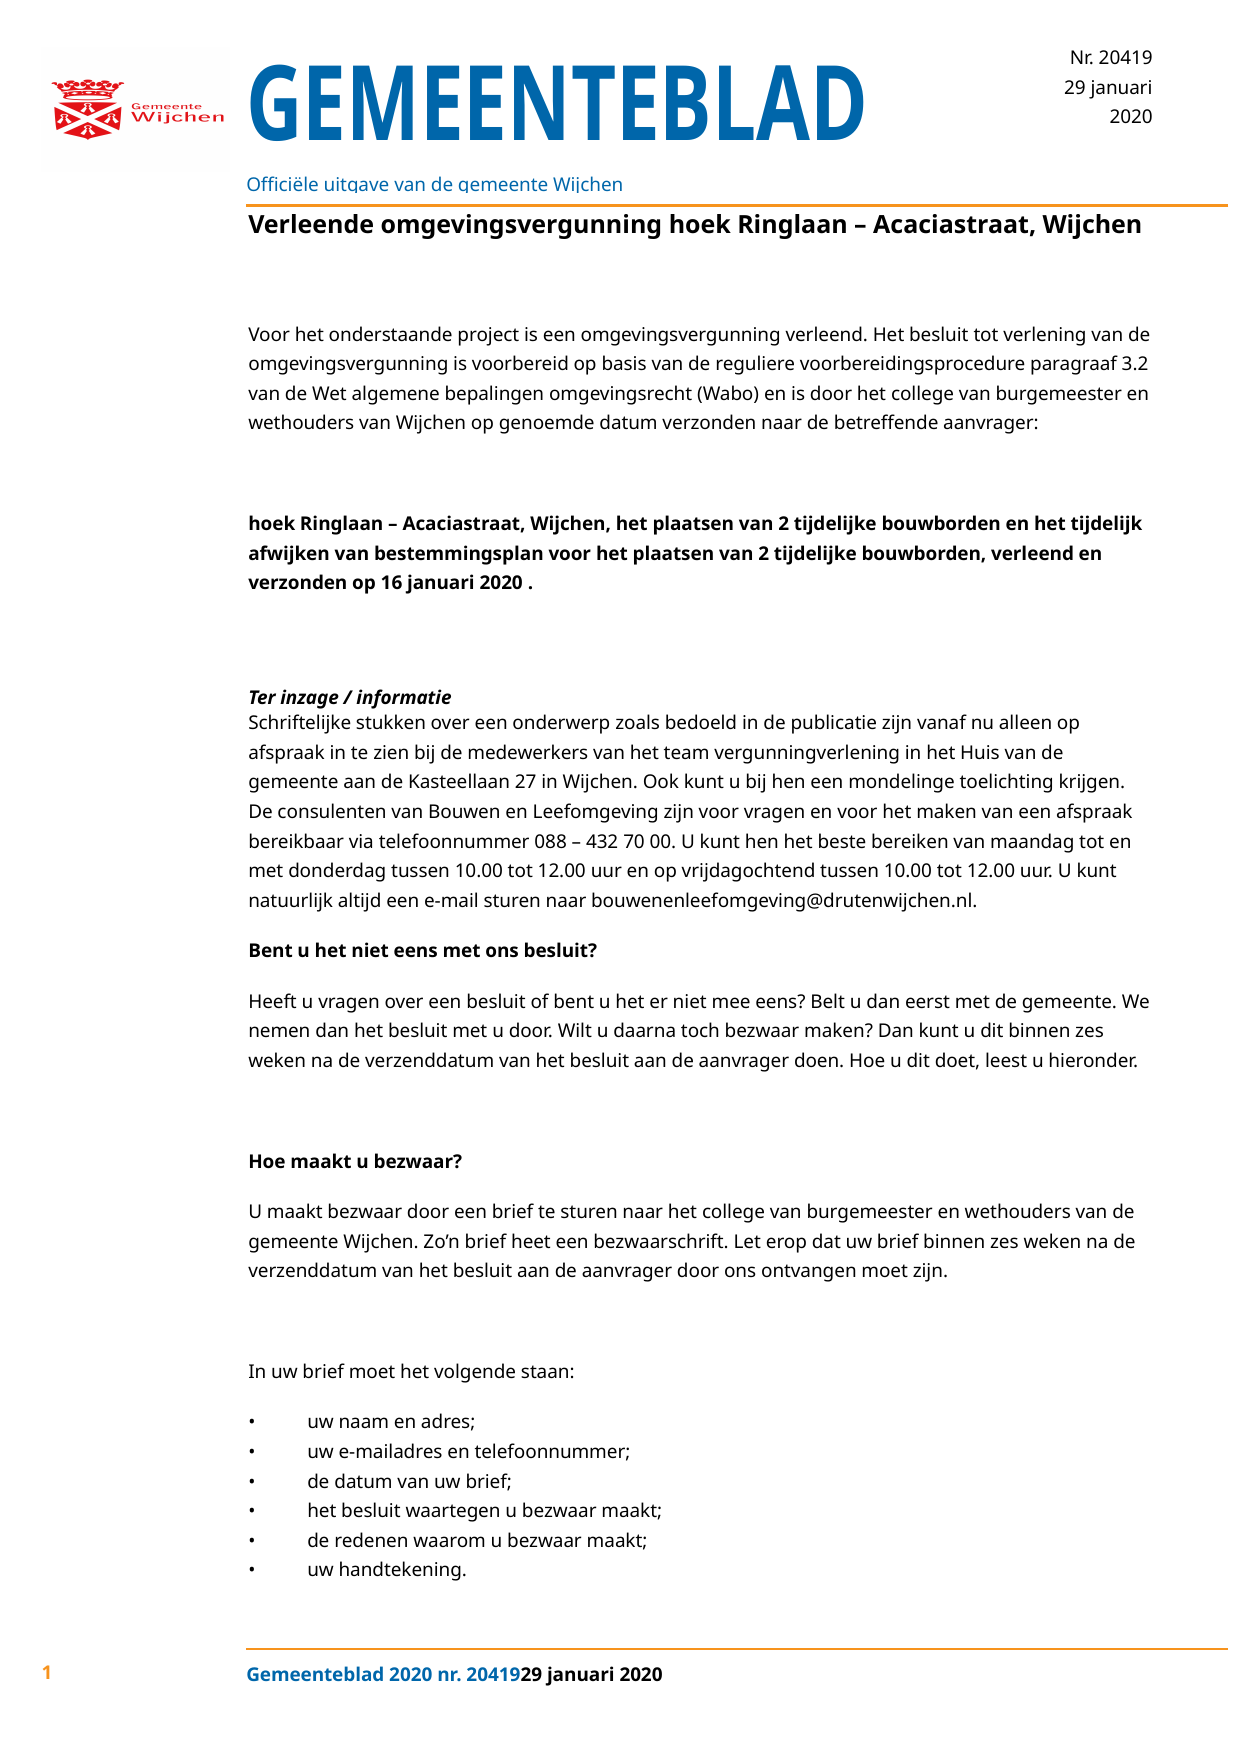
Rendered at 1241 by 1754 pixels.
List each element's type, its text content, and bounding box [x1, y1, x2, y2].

text U maakt bezwaar door een brief te sturen naar het college van burgemeester en wethouders van de gemeente Wijchen. Zo’n brief heet een bezwaarschrift. Let erop dat uw brief binnen zes weken na de verzenddatum van het besluit aan de aanvrager door ons ontvangen moet zijn. [248, 1198, 1152, 1283]
text Voor het onderstaande project is een omgevingsvergunning verleend. Het besluit tot verlening van de omgevingsvergunning is voorbereid op basis van de reguliere voorbereidingsprocedure paragraaf 3.2 van de Wet algemene bepalingen omgevingsrecht (Wabo) en is door het college van burgemeester en wethouders van Wijchen op genoemde datum verzonden naar de betreffende aanvrager: [248, 321, 1152, 435]
text Verleende omgevingsvergunning hoek Ringlaan – Acaciastraat, Wijchen [248, 207, 1152, 241]
list de datum van uw brief; [248, 1468, 1152, 1494]
list uw handtekening. [248, 1557, 1152, 1582]
text hoek Ringlaan – Acaciastraat, Wijchen, het plaatsen van 2 tijdelijke bouwborden en het tijdelijk afwijken van bestemmingsplan voor het plaatsen van 2 tijdelijke bouwborden, verleend en verzonden op 16 januari 2020 . [248, 510, 1152, 595]
text Bent u het niet eens met ons besluit? [248, 937, 1152, 963]
text Heeft u vragen over een besluit of bent u het er niet mee eens? Belt u dan eerst met de gemeente. We nemen dan het besluit met u door. Wilt u daarna toch bezwaar maken? Dan kunt u dit binnen zes weken na de verzenddatum van het besluit aan de aanvrager doen. Hoe u dit doet, leest u hieronder. [248, 988, 1152, 1073]
list uw naam en adres; [248, 1409, 1152, 1434]
text Schriftelijke stukken over een onderwerp zoals bedoeld in de publicatie zijn vanaf nu alleen op afspraak in te zien bij de medewerkers van het team vergunningverlening in het Huis van de gemeente aan de Kasteellaan 27 in Wijchen. Ook kunt u bij hen een mondelinge toelichting krijgen. De consulenten van Bouwen en Leefomgeving zijn voor vragen en voor het maken van een afspraak bereikbaar via telefoonnummer 088 – 432 70 00. U kunt hen het beste bereiken van maandag tot en met donderdag tussen 10.00 tot 12.00 uur en op vrijdagochtend tussen 10.00 tot 12.00 uur. U kunt natuurlijk altijd een e-mail sturen naar bouwenenleefomgeving@drutenwijchen.nl. [248, 709, 1152, 913]
list het besluit waartegen u bezwaar maakt; [248, 1497, 1152, 1523]
list de redenen waarom u bezwaar maakt; [248, 1527, 1152, 1553]
text In uw brief moet het volgende staan: [248, 1358, 1152, 1384]
text Hoe maakt u bezwaar? [248, 1148, 1152, 1174]
picture [41, 47, 231, 172]
list uw e-mailadres en telefoonnummer; [248, 1438, 1152, 1464]
text Ter inzage / informatie [248, 684, 1152, 709]
